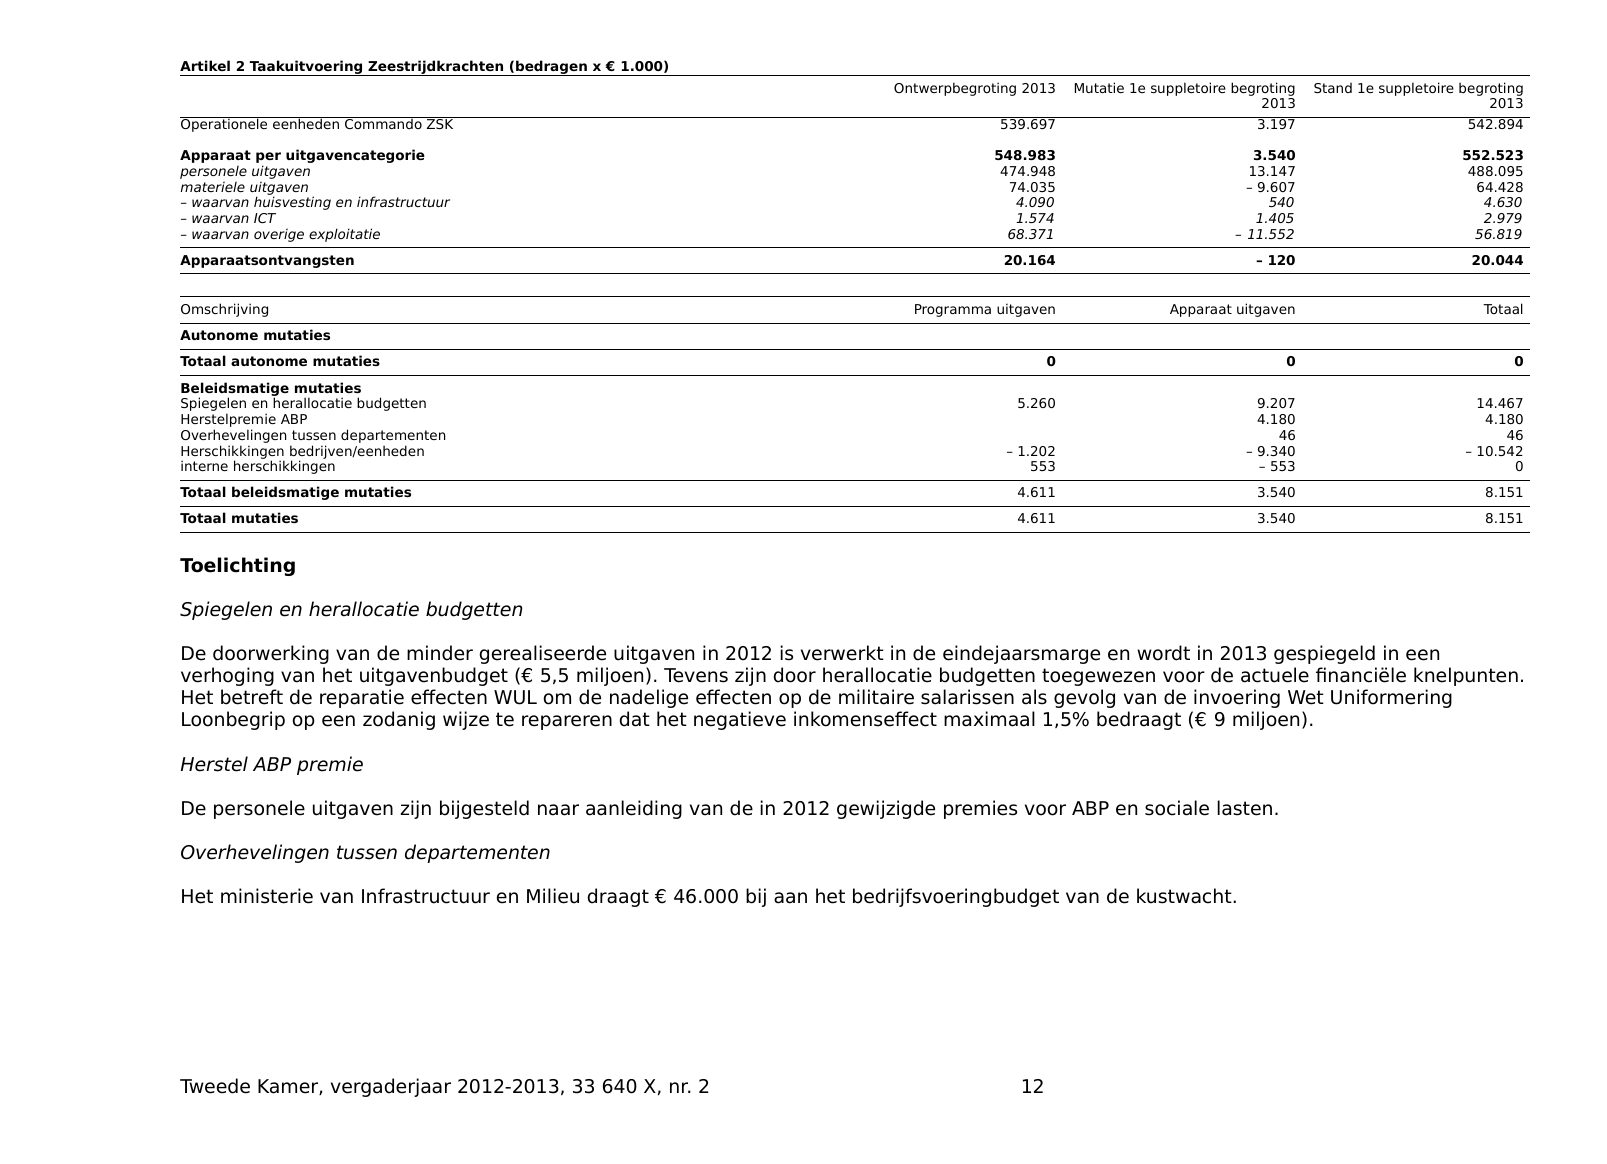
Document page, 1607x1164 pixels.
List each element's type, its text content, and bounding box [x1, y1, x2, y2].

table_cell 474.948 [822, 164, 1062, 179]
subtitle Spiegelen en herallocatie budgetten [180, 599, 1529, 621]
table_header Artikel 2 Taakuitvoering Zeestrijdkrachten (bedragen x € 1.000) [180, 59, 1529, 75]
table_cell [822, 324, 1062, 348]
table_header Totaal [1301, 297, 1529, 322]
table_cell 56.819 [1301, 227, 1529, 247]
table_cell 4.090 [822, 195, 1062, 211]
table_cell 0 [1301, 350, 1529, 375]
table_cell materiele uitgaven [180, 180, 822, 195]
table_cell Herstelpremie ABP [180, 412, 822, 428]
table_cell [822, 133, 1062, 148]
table_cell 20.164 [822, 248, 1062, 273]
table_cell – 9.607 [1062, 180, 1301, 195]
table_cell 548.983 [822, 148, 1062, 164]
table_cell [822, 428, 1062, 443]
table_cell Beleidsmatige mutaties [180, 376, 822, 396]
subtitle Overhevelingen tussen departementen [180, 842, 1529, 864]
table_cell 2.979 [1301, 211, 1529, 227]
table_cell 46 [1301, 428, 1529, 443]
table_cell Overhevelingen tussen departementen [180, 428, 822, 443]
table_cell 4.611 [822, 481, 1062, 506]
table_cell – waarvan huisvesting en infrastructuur [180, 195, 822, 211]
table_cell 8.151 [1301, 481, 1529, 506]
table_cell 46 [1062, 428, 1301, 443]
table_cell 4.611 [822, 507, 1062, 532]
table_cell 9.207 [1062, 396, 1301, 412]
table_cell [1301, 133, 1529, 148]
table_cell 488.095 [1301, 164, 1529, 179]
table_cell 13.147 [1062, 164, 1301, 179]
table_cell Totaal beleidsmatige mutaties [180, 481, 822, 506]
text De doorwerking van de minder gerealiseerde uitgaven in 2012 is verwerkt in de eindejaarsmarge en wordt in 2013 gespiegeld in een verhoging van het uitgavenbudget (€ 5,5 miljoen). Tevens zijn door herallocatie budgetten toegewezen voor de actuele financiële knelpunten. Het betreft de reparatie effecten WUL om de nadelige effecten op de militaire salarissen als gevolg van de invoering Wet Uniformering Loonbegrip op een zodanig wijze te repareren dat het negatieve inkomenseffect maximaal 1,5% bedraagt (€ 9 miljoen). [180, 643, 1529, 731]
table_cell 8.151 [1301, 507, 1529, 532]
table_cell Totaal autonome mutaties [180, 350, 822, 375]
table_cell 553 [822, 459, 1062, 479]
table_cell – 10.542 [1301, 443, 1529, 459]
table_cell Ontwerpbegroting 2013 [822, 76, 1062, 117]
table_cell 0 [1062, 350, 1301, 375]
table_cell 3.540 [1062, 481, 1301, 506]
table_cell Mutatie 1e suppletoire begroting 2013 [1062, 76, 1301, 117]
table_cell – 120 [1062, 248, 1301, 273]
text Het ministerie van Infrastructuur en Milieu draagt € 46.000 bij aan het bedrijfsvoeringbudget van de kustwacht. [180, 886, 1529, 908]
table_cell 0 [822, 350, 1062, 375]
table_cell – waarvan ICT [180, 211, 822, 227]
table_cell Herschikkingen bedrijven/eenheden [180, 443, 822, 459]
table_header Omschrijving [180, 297, 822, 322]
table_cell [822, 376, 1062, 396]
table_cell Apparaat per uitgavencategorie [180, 148, 822, 164]
table_cell Autonome mutaties [180, 324, 822, 348]
table_cell Spiegelen en herallocatie budgetten [180, 396, 822, 412]
table_cell 3.197 [1062, 118, 1301, 132]
table_cell Operationele eenheden Commando ZSK [180, 118, 822, 132]
table_cell – 553 [1062, 459, 1301, 479]
table_cell [180, 76, 822, 117]
table_cell 0 [1301, 459, 1529, 479]
table_cell [1062, 133, 1301, 148]
table_cell 539.697 [822, 118, 1062, 132]
table_cell [1062, 324, 1301, 348]
table_cell 5.260 [822, 396, 1062, 412]
table_cell 4.630 [1301, 195, 1529, 211]
table_cell 542.894 [1301, 118, 1529, 132]
table_cell 4.180 [1301, 412, 1529, 428]
table_cell [822, 412, 1062, 428]
table_cell 14.467 [1301, 396, 1529, 412]
table_cell – waarvan overige exploitatie [180, 227, 822, 247]
table_cell 4.180 [1062, 412, 1301, 428]
subtitle Toelichting [180, 555, 1529, 577]
table_cell Totaal mutaties [180, 507, 822, 532]
table_header Apparaat uitgaven [1062, 297, 1301, 322]
table_cell interne herschikkingen [180, 459, 822, 479]
table_cell Stand 1e suppletoire begroting 2013 [1301, 76, 1529, 117]
table_cell – 9.340 [1062, 443, 1301, 459]
table_cell 3.540 [1062, 507, 1301, 532]
table_cell [1301, 376, 1529, 396]
table_cell 74.035 [822, 180, 1062, 195]
table_cell personele uitgaven [180, 164, 822, 179]
table_cell – 1.202 [822, 443, 1062, 459]
table_cell Apparaatsontvangsten [180, 248, 822, 273]
table_header Programma uitgaven [822, 297, 1062, 322]
table_cell [180, 133, 822, 148]
table_cell [1301, 324, 1529, 348]
table_cell 552.523 [1301, 148, 1529, 164]
table_cell 20.044 [1301, 248, 1529, 273]
table_cell 68.371 [822, 227, 1062, 247]
table_cell 1.574 [822, 211, 1062, 227]
text De personele uitgaven zijn bijgesteld naar aanleiding van de in 2012 gewijzigde premies voor ABP en sociale lasten. [180, 798, 1529, 819]
table_cell 64.428 [1301, 180, 1529, 195]
table_cell – 11.552 [1062, 227, 1301, 247]
subtitle Herstel ABP premie [180, 753, 1529, 775]
table_cell [1062, 376, 1301, 396]
table_cell 3.540 [1062, 148, 1301, 164]
table_cell 1.405 [1062, 211, 1301, 227]
table_cell 540 [1062, 195, 1301, 211]
